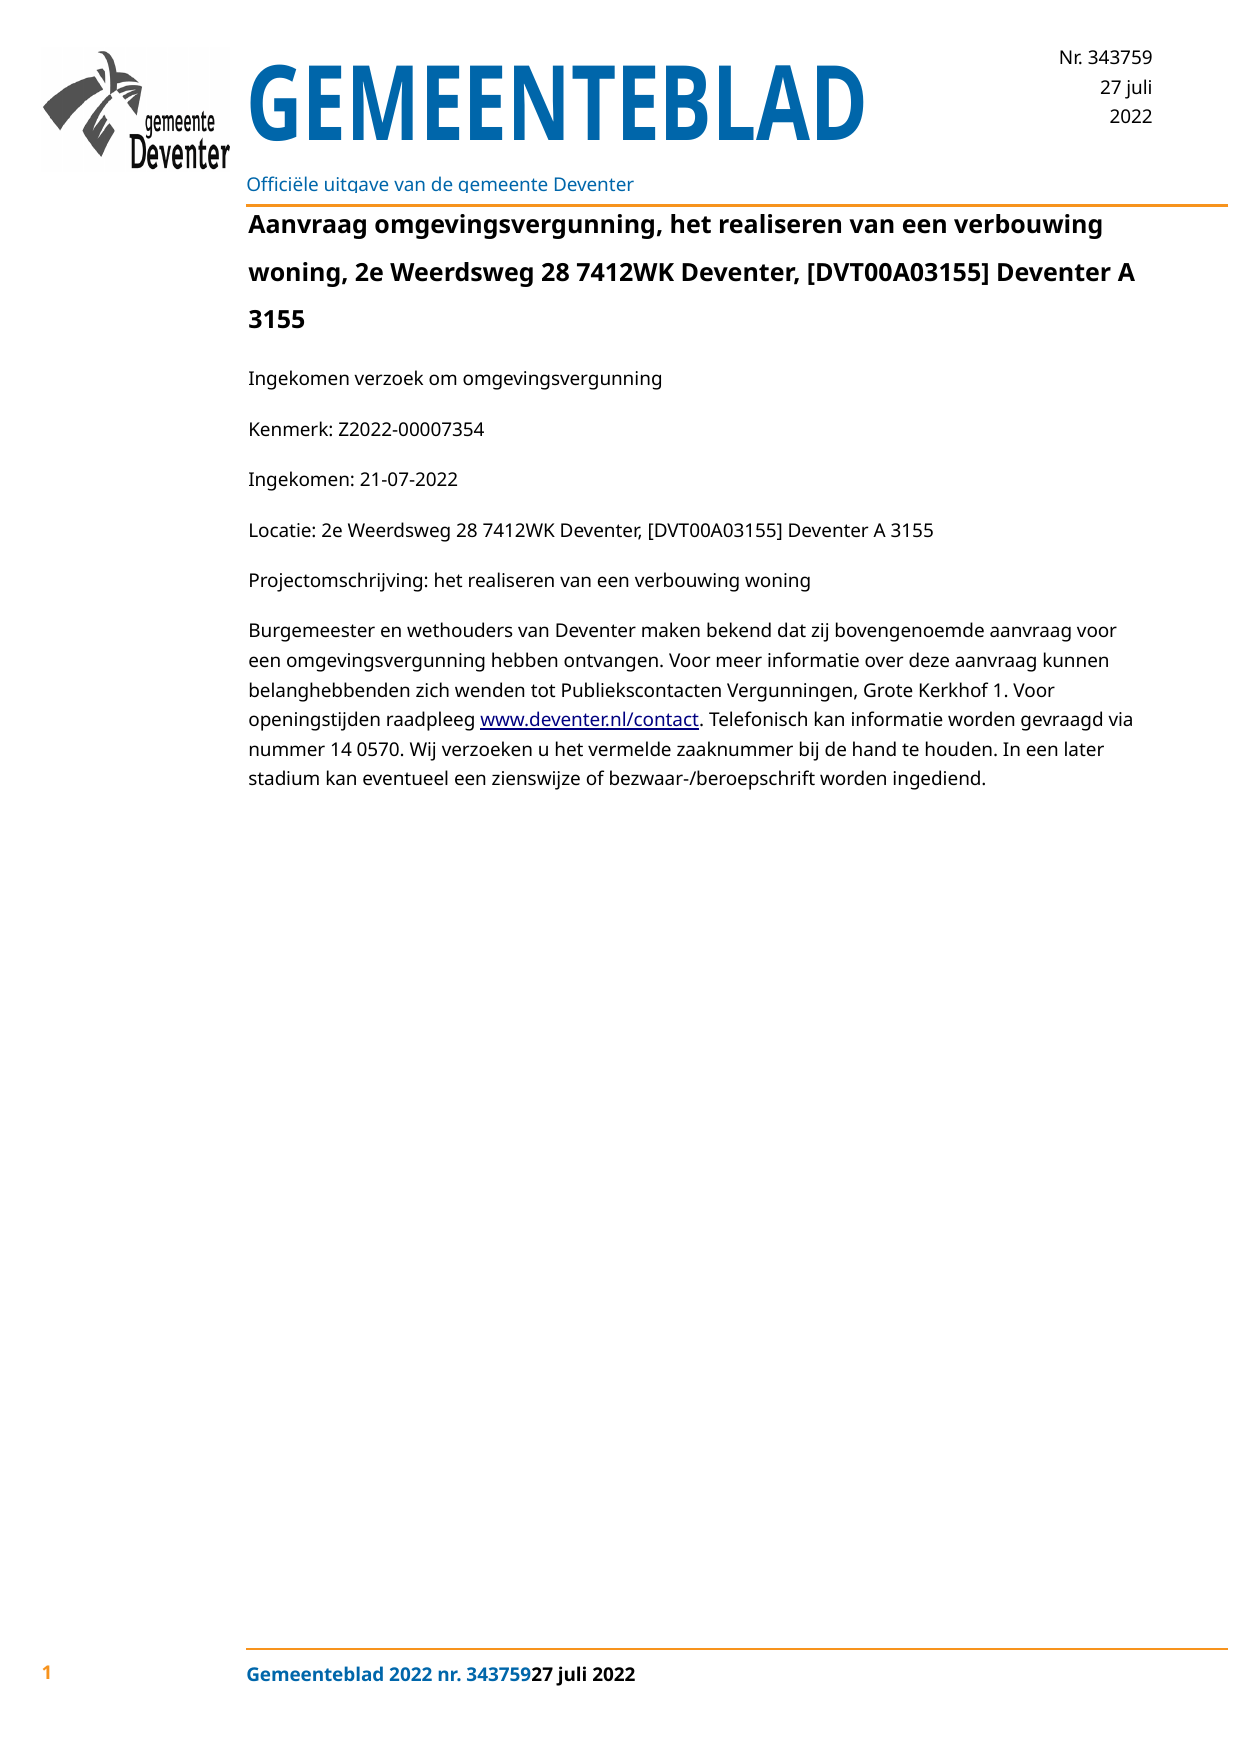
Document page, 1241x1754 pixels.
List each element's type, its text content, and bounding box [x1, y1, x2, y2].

text Projectomschrijving: het realiseren van een verbouwing woning [248, 567, 1152, 593]
text Kenmerk: Z2022-00007354 [248, 416, 1152, 442]
text Ingekomen verzoek om omgevingsvergunning [248, 366, 1152, 391]
picture [41, 47, 231, 172]
text Burgemeester en wethouders van Deventer maken bekend dat zij bovengenoemde aanvraag voor een omgevingsvergunning hebben ontvangen. Voor meer informatie over deze aanvraag kunnen belanghebbenden zich wenden tot Publiekscontacten Vergunningen, Grote Kerkhof 1. Voor openingstijden raadpleeg www.deventer.nl/contact. Telefonisch kan informatie worden gevraagd via nummer 14 0570. Wij verzoeken u het vermelde zaaknummer bij de hand te houden. In een later stadium kan eventueel een zienswijze of bezwaar-/beroepschrift worden ingediend. [248, 618, 1152, 791]
text Ingekomen: 21-07-2022 [248, 466, 1152, 492]
text Aanvraag omgevingsvergunning, het realiseren van een verbouwing woning, 2e Weerdsweg 28 7412WK Deventer, [DVT00A03155] Deventer A 3155 [248, 207, 1152, 336]
text Locatie: 2e Weerdsweg 28 7412WK Deventer, [DVT00A03155] Deventer A 3155 [248, 517, 1152, 542]
